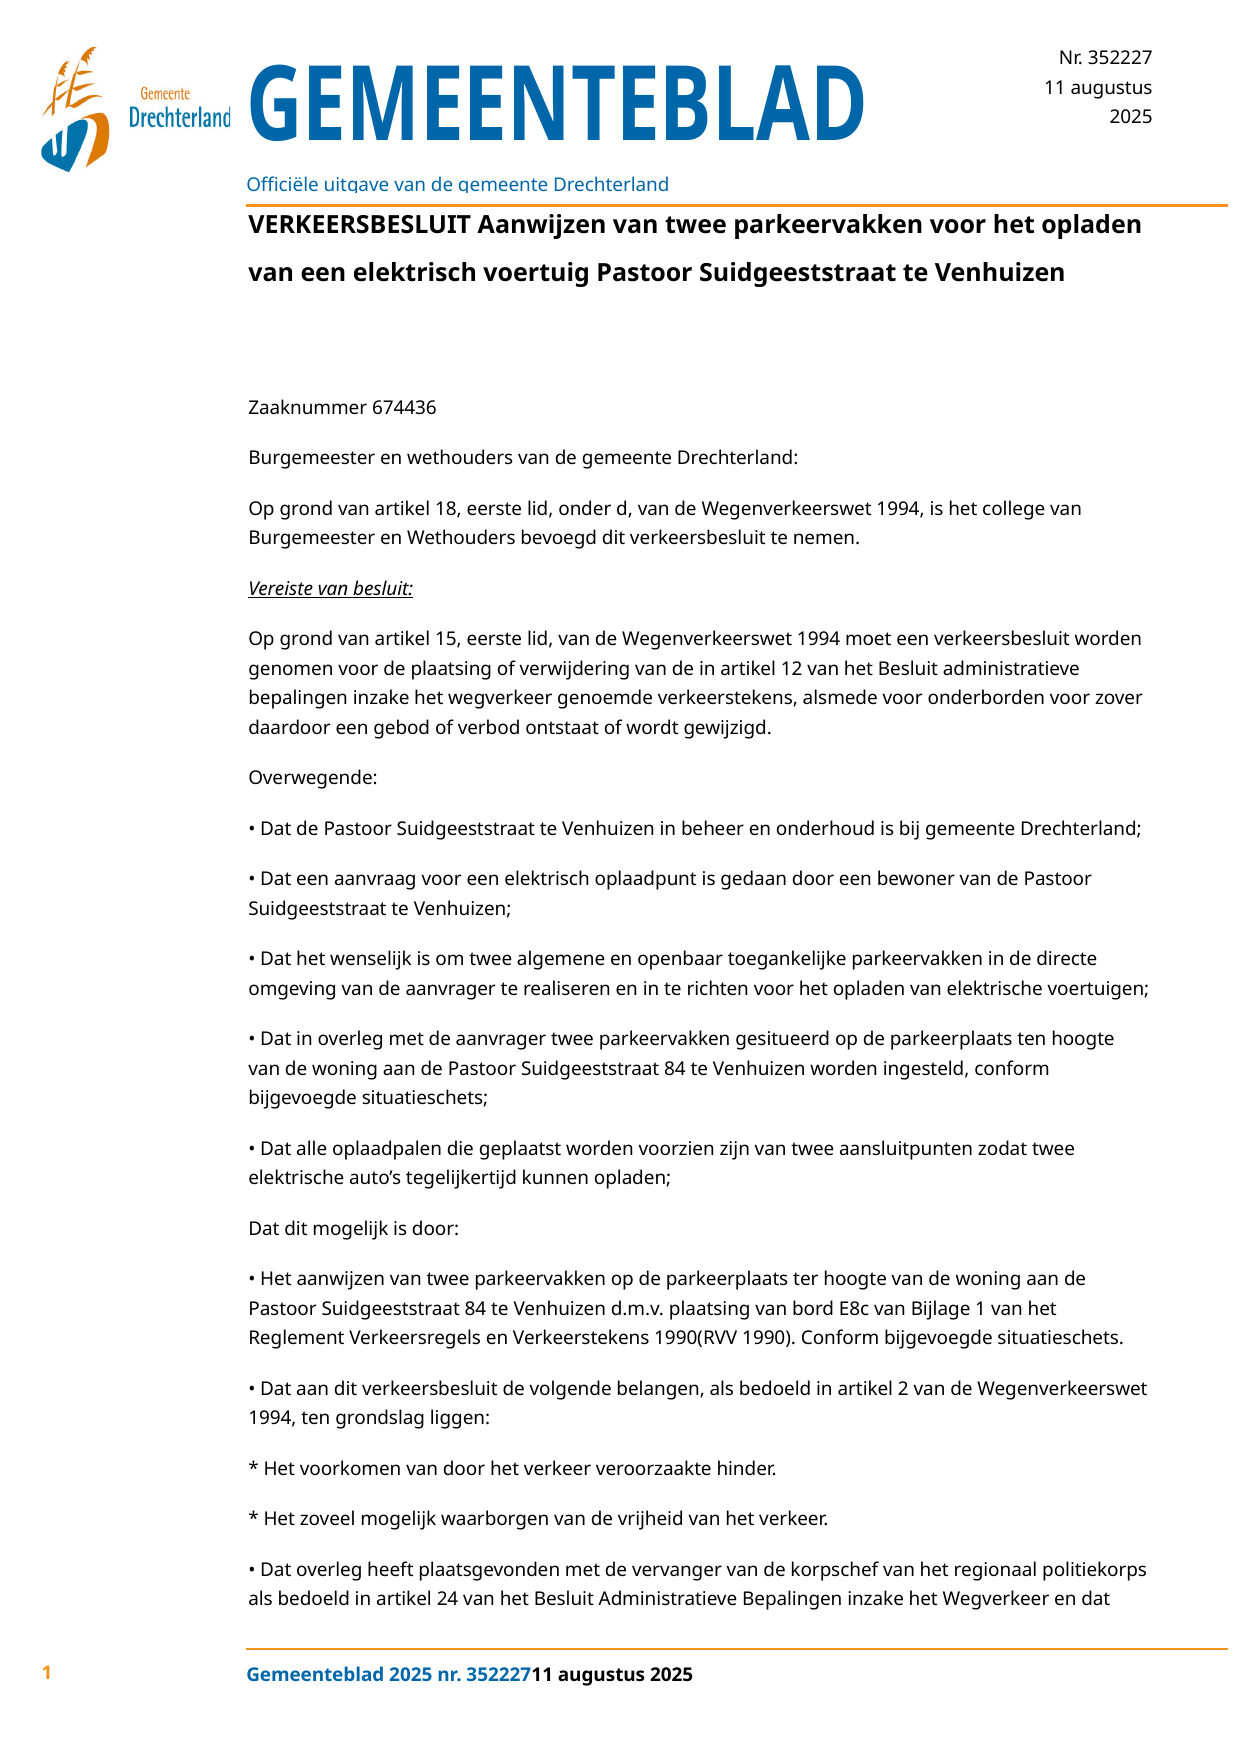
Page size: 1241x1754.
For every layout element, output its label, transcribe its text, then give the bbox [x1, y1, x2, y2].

text • Dat overleg heeft plaatsgevonden met de vervanger van de korpschef van het regionaal politiekorps als bedoeld in artikel 24 van het Besluit Administratieve Bepalingen inzake het Wegverkeer en dat [248, 1556, 1152, 1611]
text Overwegende: [248, 764, 1152, 790]
text • Dat het wenselijk is om twee algemene en openbaar toegankelijke parkeervakken in de directe omgeving van de aanvrager te realiseren en in te richten voor het opladen van elektrische voertuigen; [248, 945, 1152, 1001]
text Op grond van artikel 18, eerste lid, onder d, van de Wegenverkeerswet 1994, is het college van Burgemeester en Wethouders bevoegd dit verkeersbesluit te nemen. [248, 495, 1152, 550]
text • Dat een aanvraag voor een elektrisch oplaadpunt is gedaan door een bewoner van de Pastoor Suidgeeststraat te Venhuizen; [248, 865, 1152, 921]
text * Het zoveel mogelijk waarborgen van de vrijheid van het verkeer. [248, 1505, 1152, 1531]
text Dat dit mogelijk is door: [248, 1215, 1152, 1241]
picture [41, 158, 64, 172]
text * Het voorkomen van door het verkeer veroorzaakte hinder. [248, 1455, 1152, 1481]
text • Dat alle oplaadpalen die geplaatst worden voorzien zijn van twee aansluitpunten zodat twee elektrische auto’s tegelijkertijd kunnen opladen; [248, 1135, 1152, 1190]
text • Het aanwijzen van twee parkeervakken op de parkeerplaats ter hoogte van de woning aan de Pastoor Suidgeeststraat 84 te Venhuizen d.m.v. plaatsing van bord E8c van Bijlage 1 van het Reglement Verkeersregels en Verkeerstekens 1990(RVV 1990). Conform bijgevoegde situatieschets. [248, 1265, 1152, 1350]
text • Dat aan dit verkeersbesluit de volgende belangen, als bedoeld in artikel 2 van de Wegenverkeerswet 1994, ten grondslag liggen: [248, 1375, 1152, 1430]
text Vereiste van besluit: [248, 575, 1152, 601]
text Op grond van artikel 15, eerste lid, van de Wegenverkeerswet 1994 moet een verkeersbesluit worden genomen voor de plaatsing of verwijdering van de in artikel 12 van het Besluit administratieve bepalingen inzake het wegverkeer genoemde verkeerstekens, alsmede voor onderborden voor zover daardoor een gebod of verbod ontstaat of wordt gewijzigd. [248, 625, 1152, 740]
text • Dat in overleg met de aanvrager twee parkeervakken gesitueerd op de parkeerplaats ten hoogte van de woning aan de Pastoor Suidgeeststraat 84 te Venhuizen worden ingesteld, conform bijgevoegde situatieschets; [248, 1025, 1152, 1110]
text • Dat de Pastoor Suidgeeststraat te Venhuizen in beheer en onderhoud is bij gemeente Drechterland; [248, 815, 1152, 841]
text VERKEERSBESLUIT Aanwijzen van twee parkeervakken voor het opladen van een elektrisch voertuig Pastoor Suidgeeststraat te Venhuizen [248, 207, 1152, 288]
picture [226, 115, 231, 124]
text Burgemeester en wethouders van de gemeente Drechterland: [248, 444, 1152, 470]
text Zaaknummer 674436 [248, 394, 1152, 420]
picture [41, 47, 231, 172]
